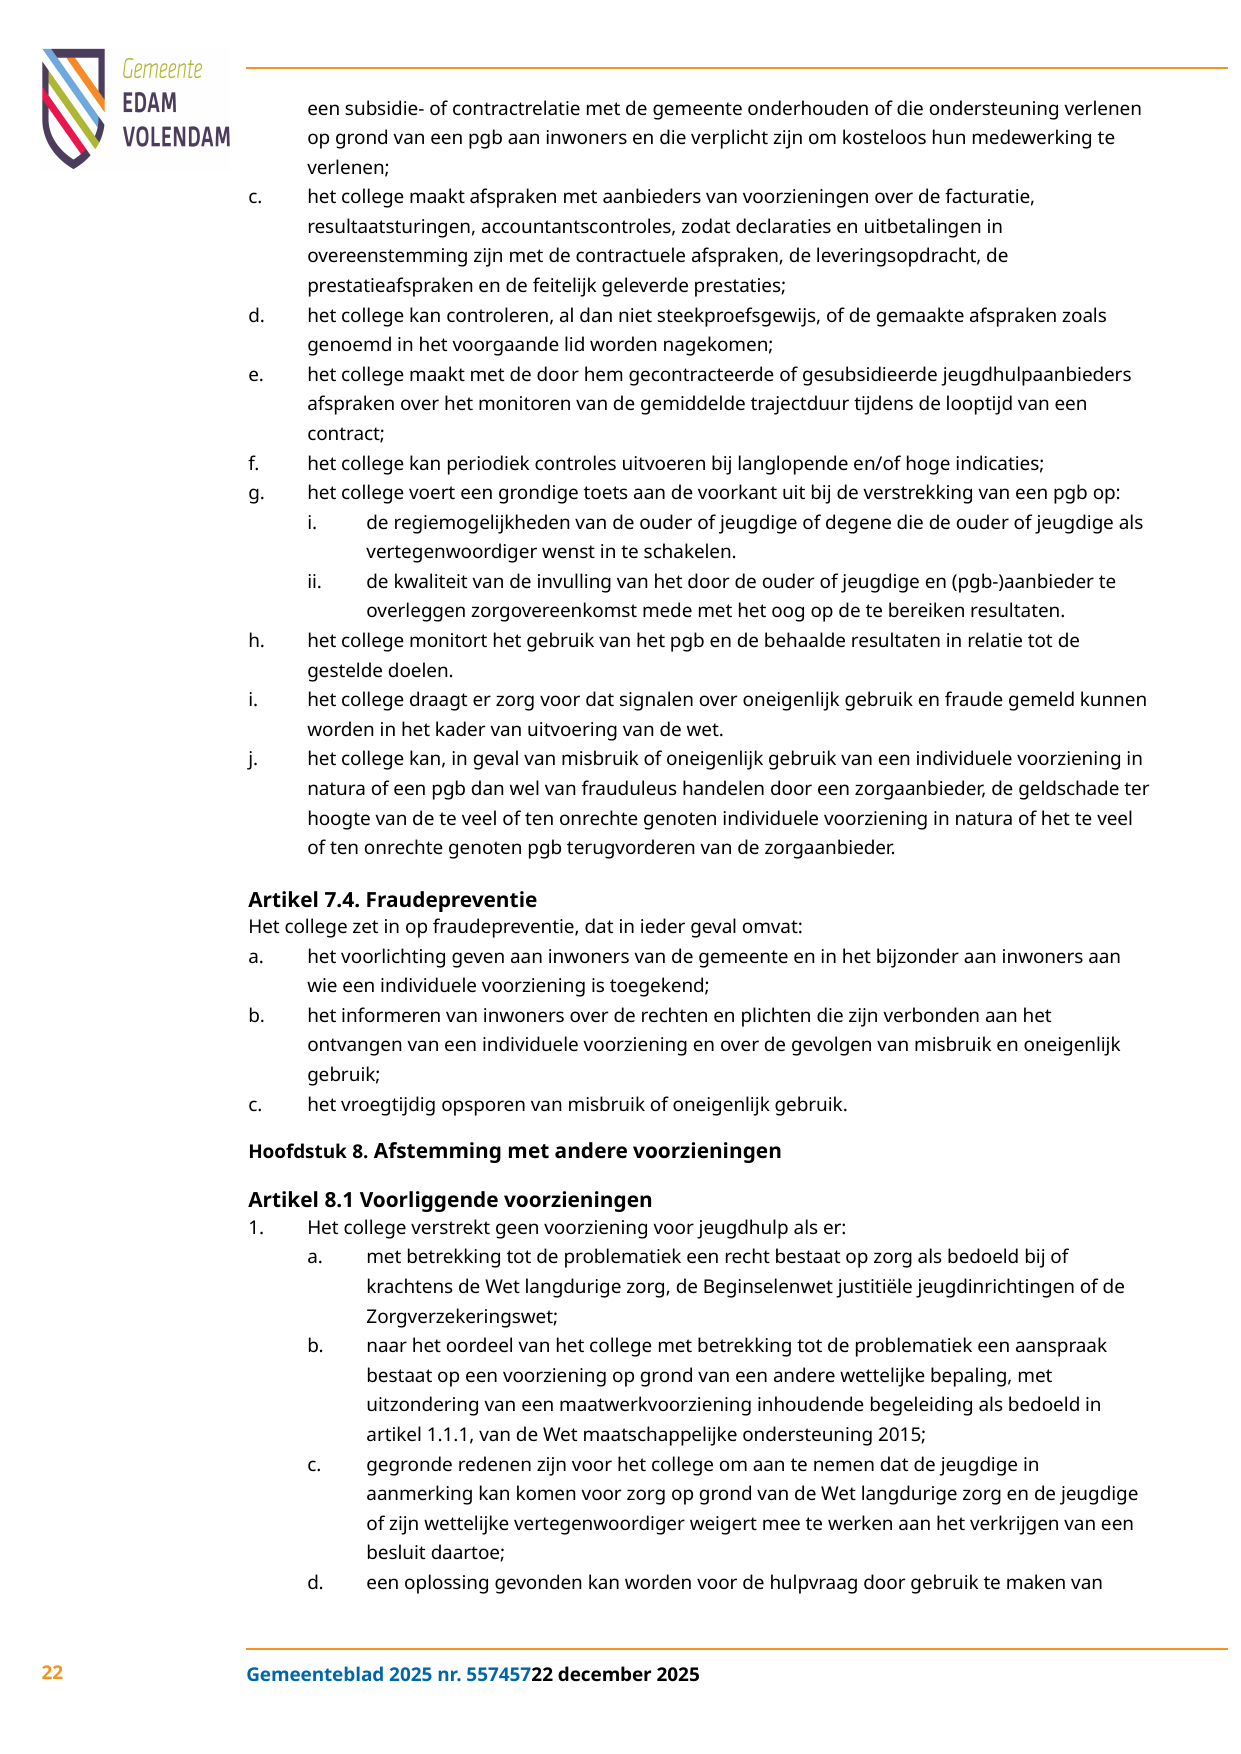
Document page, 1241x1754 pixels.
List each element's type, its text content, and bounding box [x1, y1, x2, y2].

list Het college verstrekt geen voorziening voor jeugdhulp als er: [248, 1214, 1152, 1240]
picture [41, 47, 231, 172]
list het informeren van inwoners over de rechten en plichten die zijn verbonden aan het ontvangen van een individuele voorziening en over de gevolgen van misbruik en oneigenlijk gebruik; [248, 1002, 1152, 1087]
list de kwaliteit van de invulling van het door de ouder of jeugdige en (pgb-)aanbieder te overleggen zorgovereenkomst mede met het oog op de te bereiken resultaten. [307, 568, 1152, 623]
list het college draagt er zorg voor dat signalen over oneigenlijk gebruik en fraude gemeld kunnen worden in het kader van uitvoering van de wet. [248, 686, 1152, 742]
list het college kan, in geval van misbruik of oneigenlijk gebruik van een individuele voorziening in natura of een pgb dan wel van frauduleus handelen door een zorgaanbieder, de geldschade ter hoogte van de te veel of ten onrechte genoten individuele voorziening in natura of het te veel of ten onrechte genoten pgb terugvorderen van de zorgaanbieder. [248, 746, 1152, 860]
list het voorlichting geven aan inwoners van de gemeente en in het bijzonder aan inwoners aan wie een individuele voorziening is toegekend; [248, 943, 1152, 998]
list het college kan controleren, al dan niet steekproefsgewijs, of de gemaakte afspraken zoals genoemd in het voorgaande lid worden nagekomen; [248, 302, 1152, 357]
text Artikel 8.1 Voorliggende voorzieningen [248, 1186, 1152, 1214]
list een subsidie- of contractrelatie met de gemeente onderhouden of die ondersteuning verlenen op grond van een pgb aan inwoners en die verplicht zijn om kosteloos hun medewerking te verlenen; [248, 95, 1152, 180]
text Het college zet in op fraudepreventie, dat in ieder geval omvat: [248, 913, 1152, 939]
list met betrekking tot de problematiek een recht bestaat op zorg als bedoeld bij of krachtens de Wet langdurige zorg, de Beginselenwet justitiële jeugdinrichtingen of de Zorgverzekeringswet; [307, 1244, 1152, 1328]
list gegronde redenen zijn voor het college om aan te nemen dat de jeugdige in aanmerking kan komen voor zorg op grond van de Wet langdurige zorg en de jeugdige of zijn wettelijke vertegenwoordiger weigert mee te werken aan het verkrijgen van een besluit daartoe; [307, 1451, 1152, 1565]
list het college maakt met de door hem gecontracteerde of gesubsidieerde jeugdhulpaanbieders afspraken over het monitoren van de gemiddelde trajectduur tijdens de looptijd van een contract; [248, 361, 1152, 446]
list het college voert een grondige toets aan de voorkant uit bij de verstrekking van een pgb op: [248, 479, 1152, 505]
list het college monitort het gebruik van het pgb en de behaalde resultaten in relatie tot de gestelde doelen. [248, 627, 1152, 683]
list een oplossing gevonden kan worden voor de hulpvraag door gebruik te maken van [307, 1569, 1152, 1595]
list de regiemogelijkheden van de ouder of jeugdige of degene die de ouder of jeugdige als vertegenwoordiger wenst in te schakelen. [307, 509, 1152, 564]
list naar het oordeel van het college met betrekking tot de problematiek een aanspraak bestaat op een voorziening op grond van een andere wettelijke bepaling, met uitzondering van een maatwerkvoorziening inhoudende begeleiding als bedoeld in artikel 1.1.1, van de Wet maatschappelijke ondersteuning 2015; [307, 1332, 1152, 1447]
list het vroegtijdig opsporen van misbruik of oneigenlijk gebruik. [248, 1091, 1152, 1116]
text Artikel 7.4. Fraudepreventie [248, 885, 1152, 913]
list het college maakt afspraken met aanbieders van voorzieningen over de facturatie, resultaatsturingen, accountantscontroles, zodat declaraties en uitbetalingen in overeenstemming zijn met de contractuele afspraken, de leveringsopdracht, de prestatieafspraken en de feitelijk geleverde prestaties; [248, 183, 1152, 298]
list het college kan periodiek controles uitvoeren bij langlopende en/of hoge indicaties; [248, 450, 1152, 476]
text Hoofdstuk 8. Afstemming met andere voorzieningen [248, 1136, 1152, 1165]
